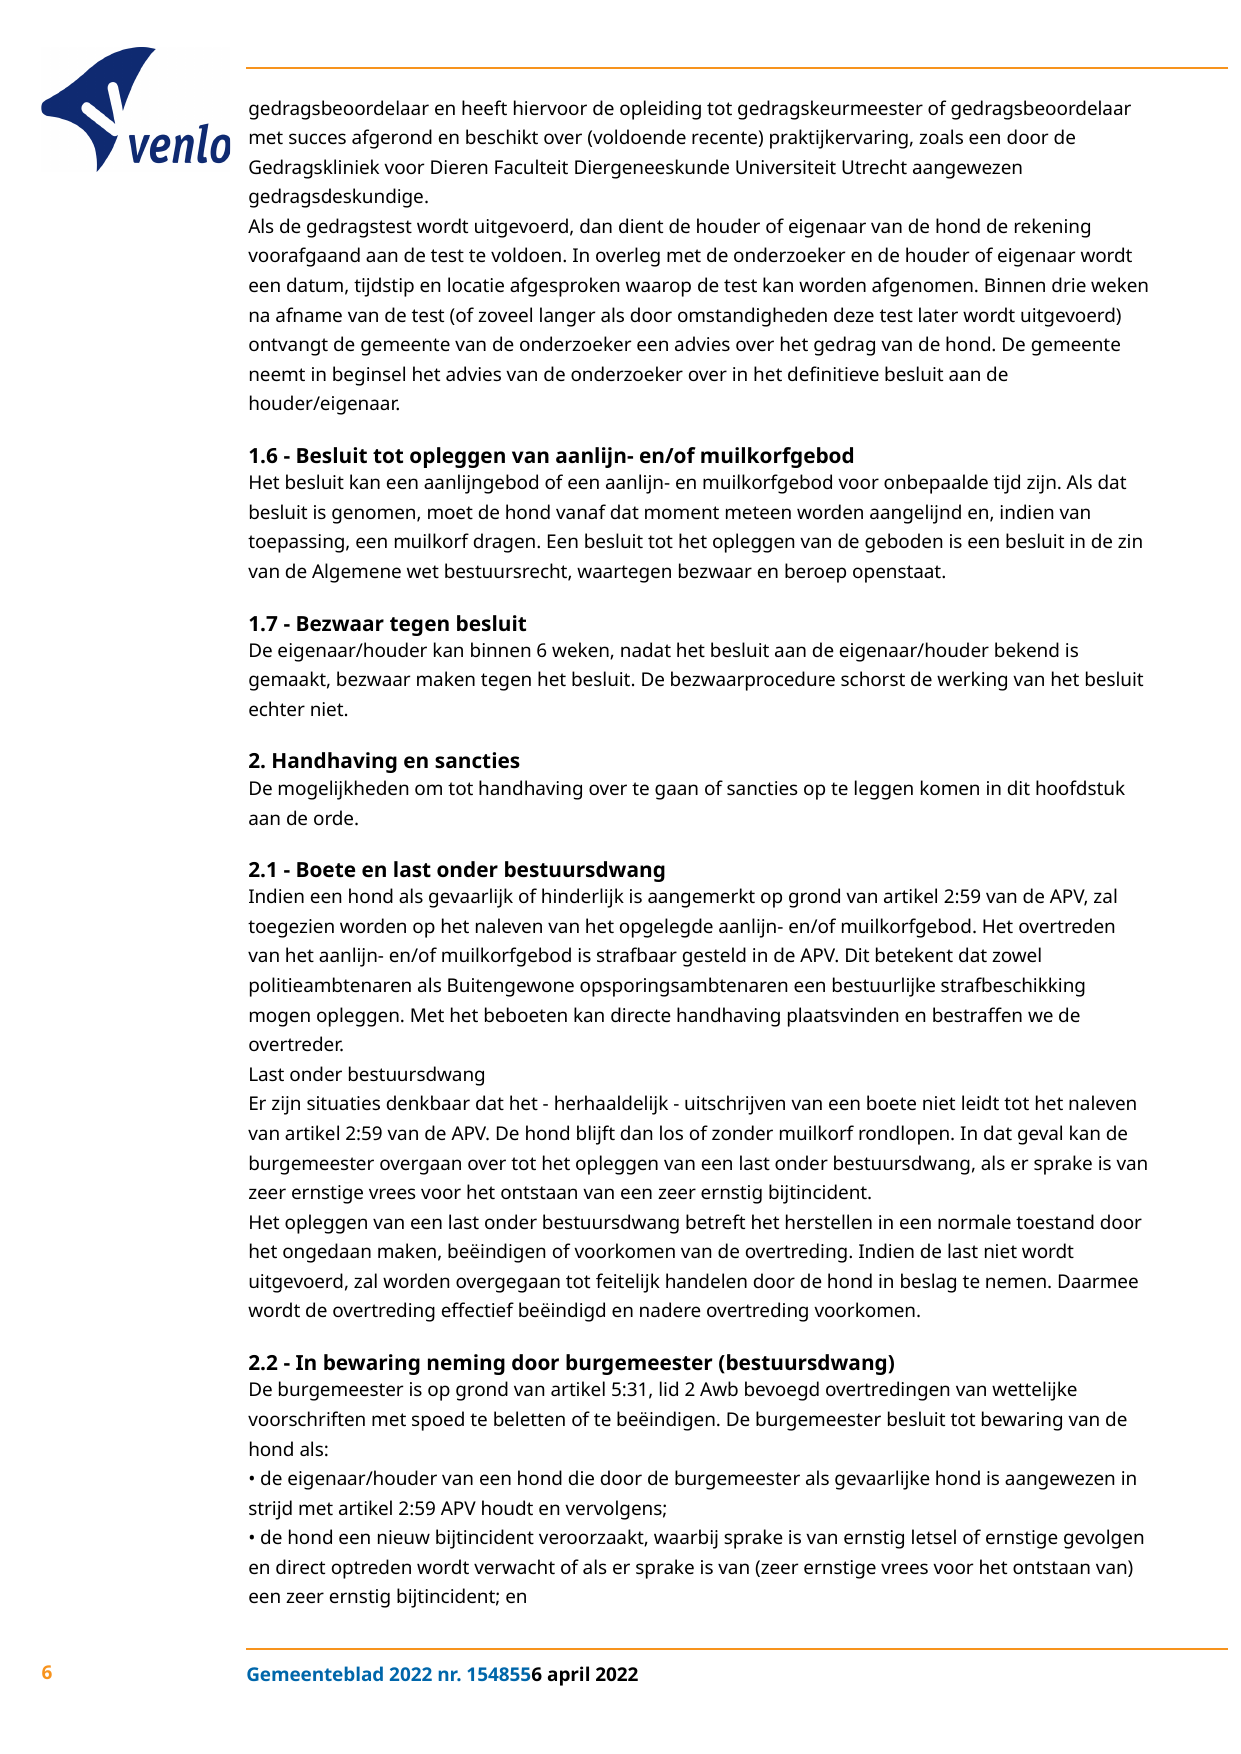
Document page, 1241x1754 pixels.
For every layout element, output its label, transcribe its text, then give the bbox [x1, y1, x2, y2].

text 2.1 - Boete en last onder bestuursdwang [248, 855, 1152, 883]
text Het opleggen van een last onder bestuursdwang betreft het herstellen in een normale toestand door het ongedaan maken, beëindigen of voorkomen van de overtreding. Indien de last niet wordt uitgevoerd, zal worden overgegaan tot feitelijk handelen door de hond in beslag te nemen. Daarmee wordt de overtreding effectief beëindigd en nadere overtreding voorkomen. [248, 1209, 1152, 1323]
text 1.7 - Bezwaar tegen besluit [248, 609, 1152, 637]
text Als de gedragstest wordt uitgevoerd, dan dient de houder of eigenaar van de hond de rekening voorafgaand aan de test te voldoen. In overleg met de onderzoeker en de houder of eigenaar wordt een datum, tijdstip en locatie afgesproken waarop de test kan worden afgenomen. Binnen drie weken na afname van de test (of zoveel langer als door omstandigheden deze test later wordt uitgevoerd) ontvangt de gemeente van de onderzoeker een advies over het gedrag van de hond. De gemeente neemt in beginsel het advies van de onderzoeker over in het definitieve besluit aan de houder/eigenaar. [248, 213, 1152, 416]
text • de eigenaar/houder van een hond die door de burgemeester als gevaarlijke hond is aangewezen in strijd met artikel 2:59 APV houdt en vervolgens; [248, 1465, 1152, 1521]
text Er zijn situaties denkbaar dat het - herhaaldelijk - uitschrijven van een boete niet leidt tot het naleven van artikel 2:59 van de APV. De hond blijft dan los of zonder muilkorf rondlopen. In dat geval kan de burgemeester overgaan over tot het opleggen van een last onder bestuursdwang, als er sprake is van zeer ernstige vrees voor het ontstaan van een zeer ernstig bijtincident. [248, 1091, 1152, 1205]
text • de hond een nieuw bijtincident veroorzaakt, waarbij sprake is van ernstig letsel of ernstige gevolgen en direct optreden wordt verwacht of als er sprake is van (zeer ernstige vrees voor het ontstaan van) een zeer ernstig bijtincident; en [248, 1524, 1152, 1609]
picture [41, 47, 231, 172]
text 2. Handhaving en sancties [248, 747, 1152, 775]
text gedragsbeoordelaar en heeft hiervoor de opleiding tot gedragskeurmeester of gedragsbeoordelaar met succes afgerond en beschikt over (voldoende recente) praktijkervaring, zoals een door de Gedragskliniek voor Dieren Faculteit Diergeneeskunde Universiteit Utrecht aangewezen gedragsdeskundige. [248, 95, 1152, 209]
text De burgemeester is op grond van artikel 5:31, lid 2 Awb bevoegd overtredingen van wettelijke voorschriften met spoed te beletten of te beëindigen. De burgemeester besluit tot bewaring van de hond als: [248, 1377, 1152, 1461]
text Last onder bestuursdwang [248, 1061, 1152, 1087]
text 2.2 - In bewaring neming door burgemeester (bestuursdwang) [248, 1348, 1152, 1377]
text 1.6 - Besluit tot opleggen van aanlijn- en/of muilkorfgebod [248, 441, 1152, 469]
text De mogelijkheden om tot handhaving over te gaan of sancties op te leggen komen in dit hoofdstuk aan de orde. [248, 775, 1152, 830]
text De eigenaar/houder kan binnen 6 weken, nadat het besluit aan de eigenaar/houder bekend is gemaakt, bezwaar maken tegen het besluit. De bezwaarprocedure schorst de werking van het besluit echter niet. [248, 637, 1152, 722]
text Het besluit kan een aanlijngebod of een aanlijn- en muilkorfgebod voor onbepaalde tijd zijn. Als dat besluit is genomen, moet de hond vanaf dat moment meteen worden aangelijnd en, indien van toepassing, een muilkorf dragen. Een besluit tot het opleggen van de geboden is een besluit in de zin van de Algemene wet bestuursrecht, waartegen bezwaar en beroep openstaat. [248, 469, 1152, 584]
text Indien een hond als gevaarlijk of hinderlijk is aangemerkt op grond van artikel 2:59 van de APV, zal toegezien worden op het naleven van het opgelegde aanlijn- en/of muilkorfgebod. Het overtreden van het aanlijn- en/of muilkorfgebod is strafbaar gesteld in de APV. Dit betekent dat zowel politieambtenaren als Buitengewone opsporingsambtenaren een bestuurlijke strafbeschikking mogen opleggen. Met het beboeten kan directe handhaving plaatsvinden en bestraffen we de overtreder. [248, 883, 1152, 1057]
